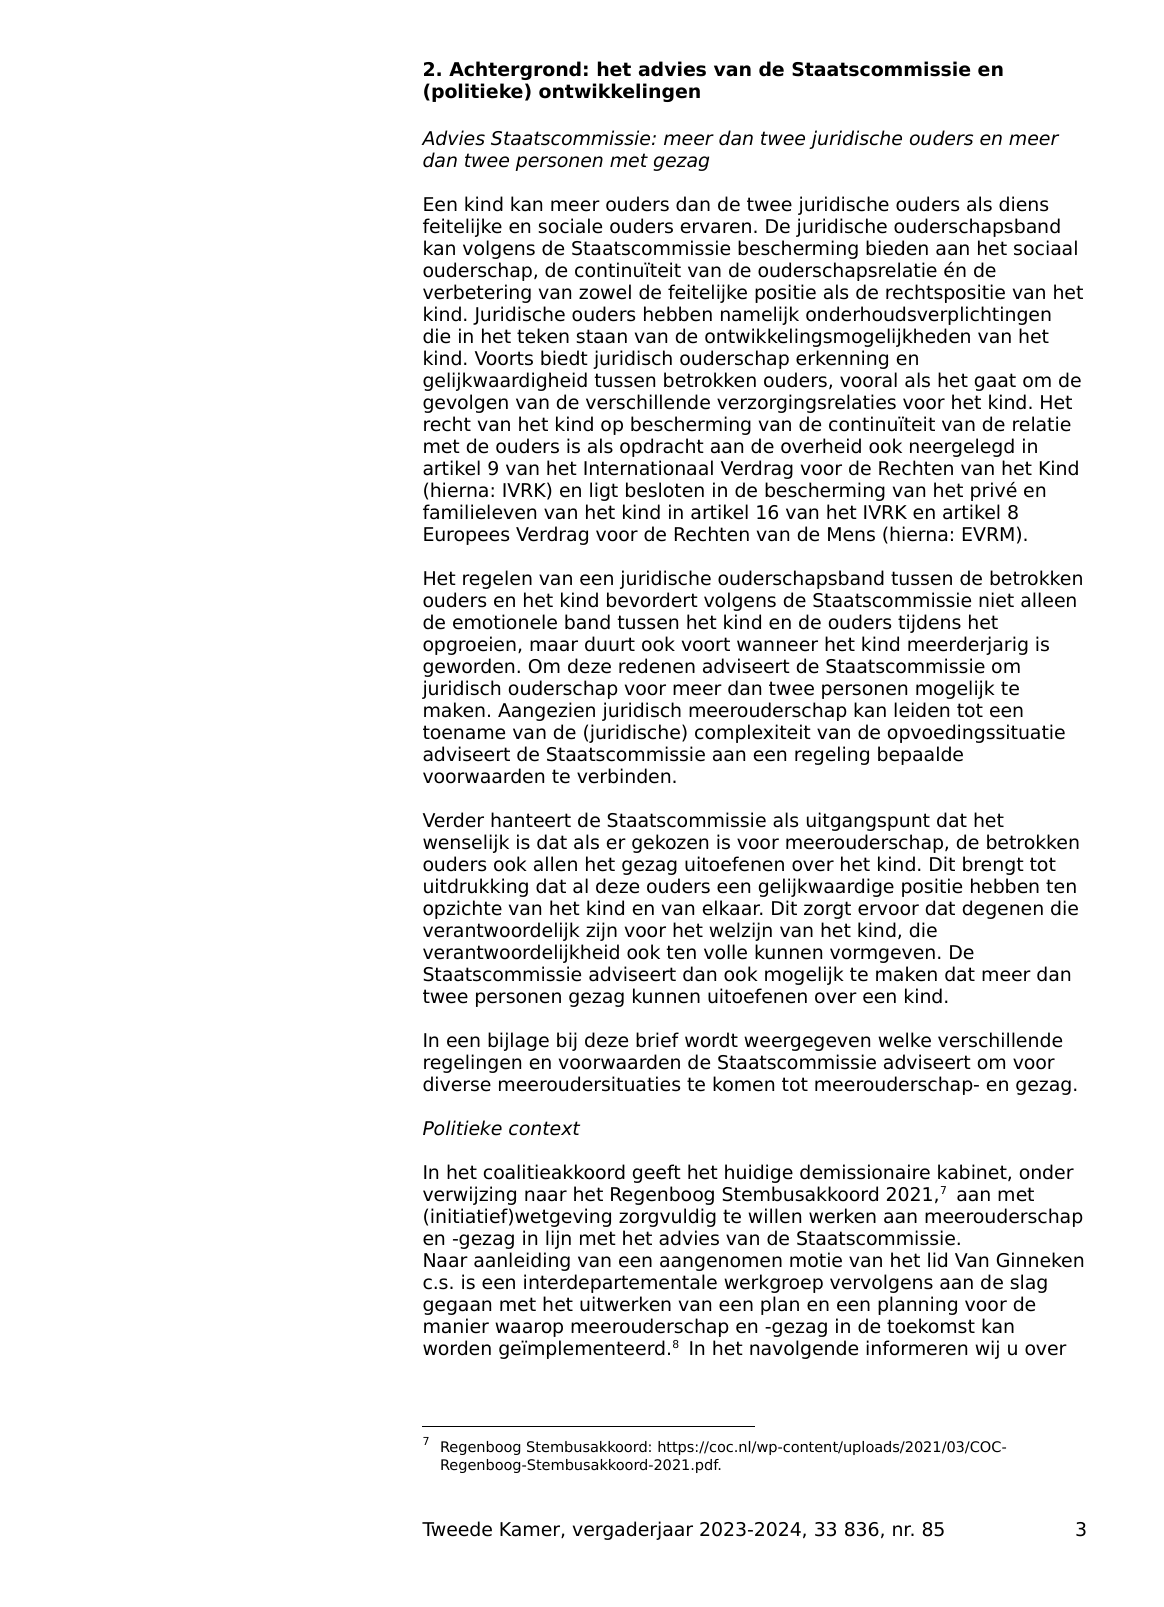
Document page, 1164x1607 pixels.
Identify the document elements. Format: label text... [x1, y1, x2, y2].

text Naar aanleiding van een aangenomen motie van het lid Van Ginneken c.s. is een interdepartementale werkgroep vervolgens aan de slag gegaan met het uitwerken van een plan en een planning voor de manier waarop meerouderschap en -gezag in de toekomst kan worden geïmplementeerd. In het navolgende informeren wij u over [422, 1250, 1087, 1360]
text Verder hanteert de Staatscommissie als uitgangspunt dat het wenselijk is dat als er gekozen is voor meerouderschap, de betrokken ouders ook allen het gezag uitoefenen over het kind. Dit brengt tot uitdrukking dat al deze ouders een gelijkwaardige positie hebben ten opzichte van het kind en van elkaar. Dit zorgt ervoor dat degenen die verantwoordelijk zijn voor het welzijn van het kind, die verantwoordelijkheid ook ten volle kunnen vormgeven. De Staatscommissie adviseert dan ook mogelijk te maken dat meer dan twee personen gezag kunnen uitoefenen over een kind. [422, 810, 1087, 1008]
subtitle Advies Staatscommissie: meer dan twee juridische ouders en meer dan twee personen met gezag [422, 128, 1087, 172]
subtitle 2. Achtergrond: het advies van de Staatscommissie en (politieke) ontwikkelingen [422, 59, 1087, 103]
text In het coalitieakkoord geeft het huidige demissionaire kabinet, onder verwijzing naar het Regenboog Stembusakkoord 2021, aan met (initiatief)wetgeving zorgvuldig te willen werken aan meerouderschap en -gezag in lijn met het advies van de Staatscommissie. [422, 1162, 1087, 1250]
text In een bijlage bij deze brief wordt weergegeven welke verschillende regelingen en voorwaarden de Staatscommissie adviseert om voor diverse meeroudersituaties te komen tot meerouderschap- en gezag. [422, 1030, 1087, 1096]
subtitle Politieke context [422, 1118, 1087, 1140]
text Het regelen van een juridische ouderschapsband tussen de betrokken ouders en het kind bevordert volgens de Staatscommissie niet alleen de emotionele band tussen het kind en de ouders tijdens het opgroeien, maar duurt ook voort wanneer het kind meerderjarig is geworden. Om deze redenen adviseert de Staatscommissie om juridisch ouderschap voor meer dan twee personen mogelijk te maken. Aangezien juridisch meerouderschap kan leiden tot een toename van de (juridische) complexiteit van de opvoedingssituatie adviseert de Staatscommissie aan een regeling bepaalde voorwaarden te verbinden. [422, 568, 1087, 788]
text Regenboog Stembusakkoord: https://coc.nl/wp-content/uploads/2021/03/COC-Regenboog-Stembusakkoord-2021.pdf. [422, 1435, 1087, 1474]
text Een kind kan meer ouders dan de twee juridische ouders als diens feitelijke en sociale ouders ervaren. De juridische ouderschapsband kan volgens de Staatscommissie bescherming bieden aan het sociaal ouderschap, de continuïteit van de ouderschapsrelatie én de verbetering van zowel de feitelijke positie als de rechtspositie van het kind. Juridische ouders hebben namelijk onderhoudsverplichtingen die in het teken staan van de ontwikkelingsmogelijkheden van het kind. Voorts biedt juridisch ouderschap erkenning en gelijkwaardigheid tussen betrokken ouders, vooral als het gaat om de gevolgen van de verschillende verzorgingsrelaties voor het kind. Het recht van het kind op bescherming van de continuïteit van de relatie met de ouders is als opdracht aan de overheid ook neergelegd in artikel 9 van het Internationaal Verdrag voor de Rechten van het Kind (hierna: IVRK) en ligt besloten in de bescherming van het privé en familieleven van het kind in artikel 16 van het IVRK en artikel 8 Europees Verdrag voor de Rechten van de Mens (hierna: EVRM). [422, 194, 1087, 546]
